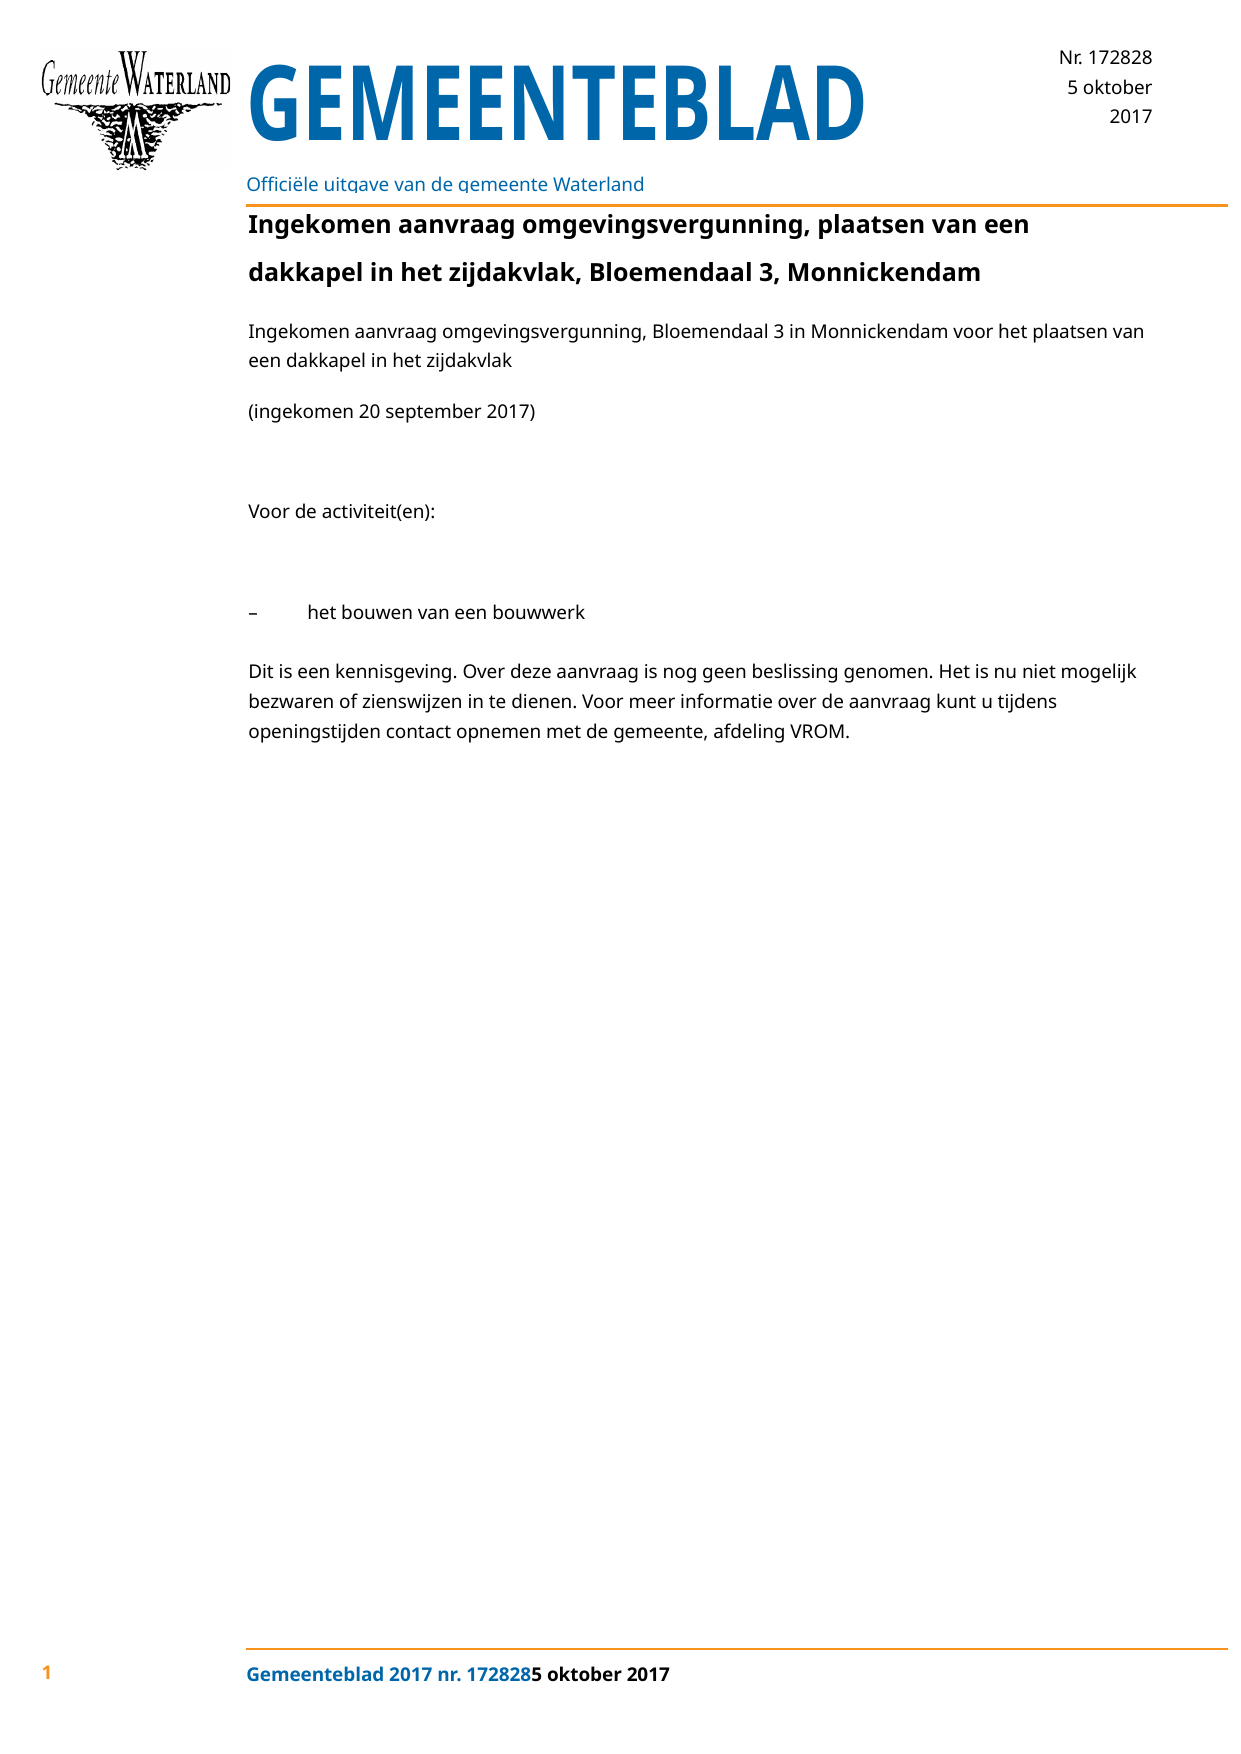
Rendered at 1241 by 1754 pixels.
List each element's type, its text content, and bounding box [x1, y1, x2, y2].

list het bouwen van een bouwwerk [248, 599, 1152, 625]
text (ingekomen 20 september 2017) [248, 398, 1152, 424]
text Voor de activiteit(en): [248, 499, 1152, 524]
text Ingekomen aanvraag omgevingsvergunning, Bloemendaal 3 in Monnickendam voor het plaatsen van een dakkapel in het zijdakvlak [248, 318, 1152, 373]
picture [41, 47, 231, 172]
text Ingekomen aanvraag omgevingsvergunning, plaatsen van een dakkapel in het zijdakvlak, Bloemendaal 3, Monnickendam [248, 207, 1152, 288]
text Dit is een kennisgeving. Over deze aanvraag is nog geen beslissing genomen. Het is nu niet mogelijk bezwaren of zienswijzen in te dienen. Voor meer informatie over de aanvraag kunt u tijdens openingstijden contact opnemen met de gemeente, afdeling VROM. [248, 659, 1152, 744]
